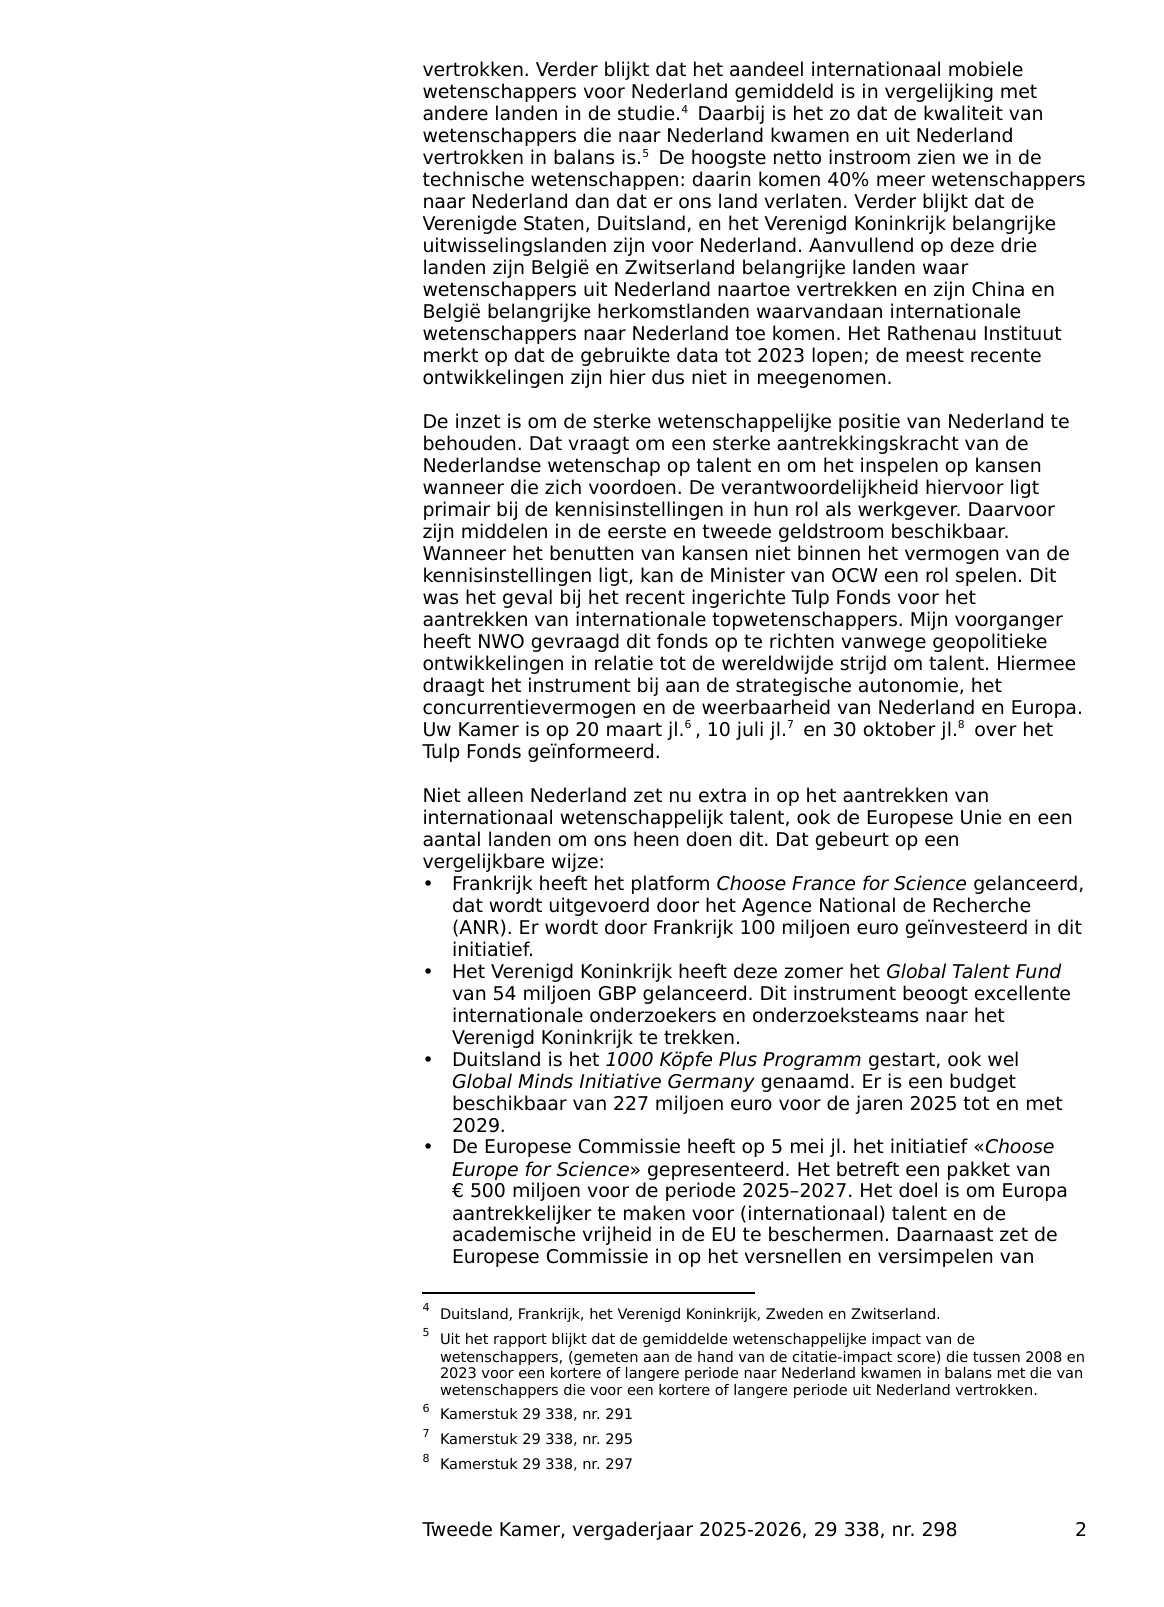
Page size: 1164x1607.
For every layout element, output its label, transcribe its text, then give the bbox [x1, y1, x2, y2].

text Kamerstuk 29 338, nr. 295 [422, 1427, 1087, 1449]
text vertrokken. Verder blijkt dat het aandeel internationaal mobiele wetenschappers voor Nederland gemiddeld is in vergelijking met andere landen in de studie. Daarbij is het zo dat de kwaliteit van wetenschappers die naar Nederland kwamen en uit Nederland vertrokken in balans is. De hoogste netto instroom zien we in de technische wetenschappen: daarin komen 40% meer wetenschappers naar Nederland dan dat er ons land verlaten. Verder blijkt dat de Verenigde Staten, Duitsland, en het Verenigd Koninkrijk belangrijke uitwisselingslanden zijn voor Nederland. Aanvullend op deze drie landen zijn België en Zwitserland belangrijke landen waar wetenschappers uit Nederland naartoe vertrekken en zijn China en België belangrijke herkomstlanden waarvandaan internationale wetenschappers naar Nederland toe komen. Het Rathenau Instituut merkt op dat de gebruikte data tot 2023 lopen; de meest recente ontwikkelingen zijn hier dus niet in meegenomen. [422, 59, 1087, 389]
text Kamerstuk 29 338, nr. 291 [422, 1402, 1087, 1424]
text • Duitsland is het 1000 Köpfe Plus Programm gestart, ook wel Global Minds Initiative Germany genaamd. Er is een budget beschikbaar van 227 miljoen euro voor de jaren 2025 tot en met 2029. [422, 1048, 1087, 1136]
text De inzet is om de sterke wetenschappelijke positie van Nederland te behouden. Dat vraagt om een sterke aantrekkingskracht van de Nederlandse wetenschap op talent en om het inspelen op kansen wanneer die zich voordoen. De verantwoordelijkheid hiervoor ligt primair bij de kennisinstellingen in hun rol als werkgever. Daarvoor zijn middelen in de eerste en tweede geldstroom beschikbaar. Wanneer het benutten van kansen niet binnen het vermogen van de kennisinstellingen ligt, kan de Minister van OCW een rol spelen. Dit was het geval bij het recent ingerichte Tulp Fonds voor het aantrekken van internationale topwetenschappers. Mijn voorganger heeft NWO gevraagd dit fonds op te richten vanwege geopolitieke ontwikkelingen in relatie tot de wereldwijde strijd om talent. Hiermee draagt het instrument bij aan de strategische autonomie, het concurrentievermogen en de weerbaarheid van Nederland en Europa. Uw Kamer is op 20 maart jl., 10 juli jl. en 30 oktober jl. over het Tulp Fonds geïnformeerd. [422, 411, 1087, 763]
text Duitsland, Frankrijk, het Verenigd Koninkrijk, Zweden en Zwitserland. [422, 1302, 1087, 1324]
text • De Europese Commissie heeft op 5 mei jl. het initiatief «Choose Europe for Science» gepresenteerd. Het betreft een pakket van € 500 miljoen voor de periode 2025–2027. Het doel is om Europa aantrekkelijker te maken voor (internationaal) talent en de academische vrijheid in de EU te beschermen. Daarnaast zet de Europese Commissie in op het versnellen en versimpelen van [422, 1136, 1087, 1268]
text • Frankrijk heeft het platform Choose France for Science gelanceerd, dat wordt uitgevoerd door het Agence National de Recherche (ANR). Er wordt door Frankrijk 100 miljoen euro geïnvesteerd in dit initiatief. [422, 873, 1087, 961]
text Uit het rapport blijkt dat de gemiddelde wetenschappelijke impact van de wetenschappers, (gemeten aan de hand van de citatie-impact score) die tussen 2008 en 2023 voor een kortere of langere periode naar Nederland kwamen in balans met die van wetenschappers die voor een kortere of langere periode uit Nederland vertrokken. [422, 1327, 1087, 1399]
text Niet alleen Nederland zet nu extra in op het aantrekken van internationaal wetenschappelijk talent, ook de Europese Unie en een aantal landen om ons heen doen dit. Dat gebeurt op een vergelijkbare wijze: [422, 785, 1087, 873]
text Kamerstuk 29 338, nr. 297 [422, 1452, 1087, 1474]
text • Het Verenigd Koninkrijk heeft deze zomer het Global Talent Fund van 54 miljoen GBP gelanceerd. Dit instrument beoogt excellente internationale onderzoekers en onderzoeksteams naar het Verenigd Koninkrijk te trekken. [422, 961, 1087, 1048]
